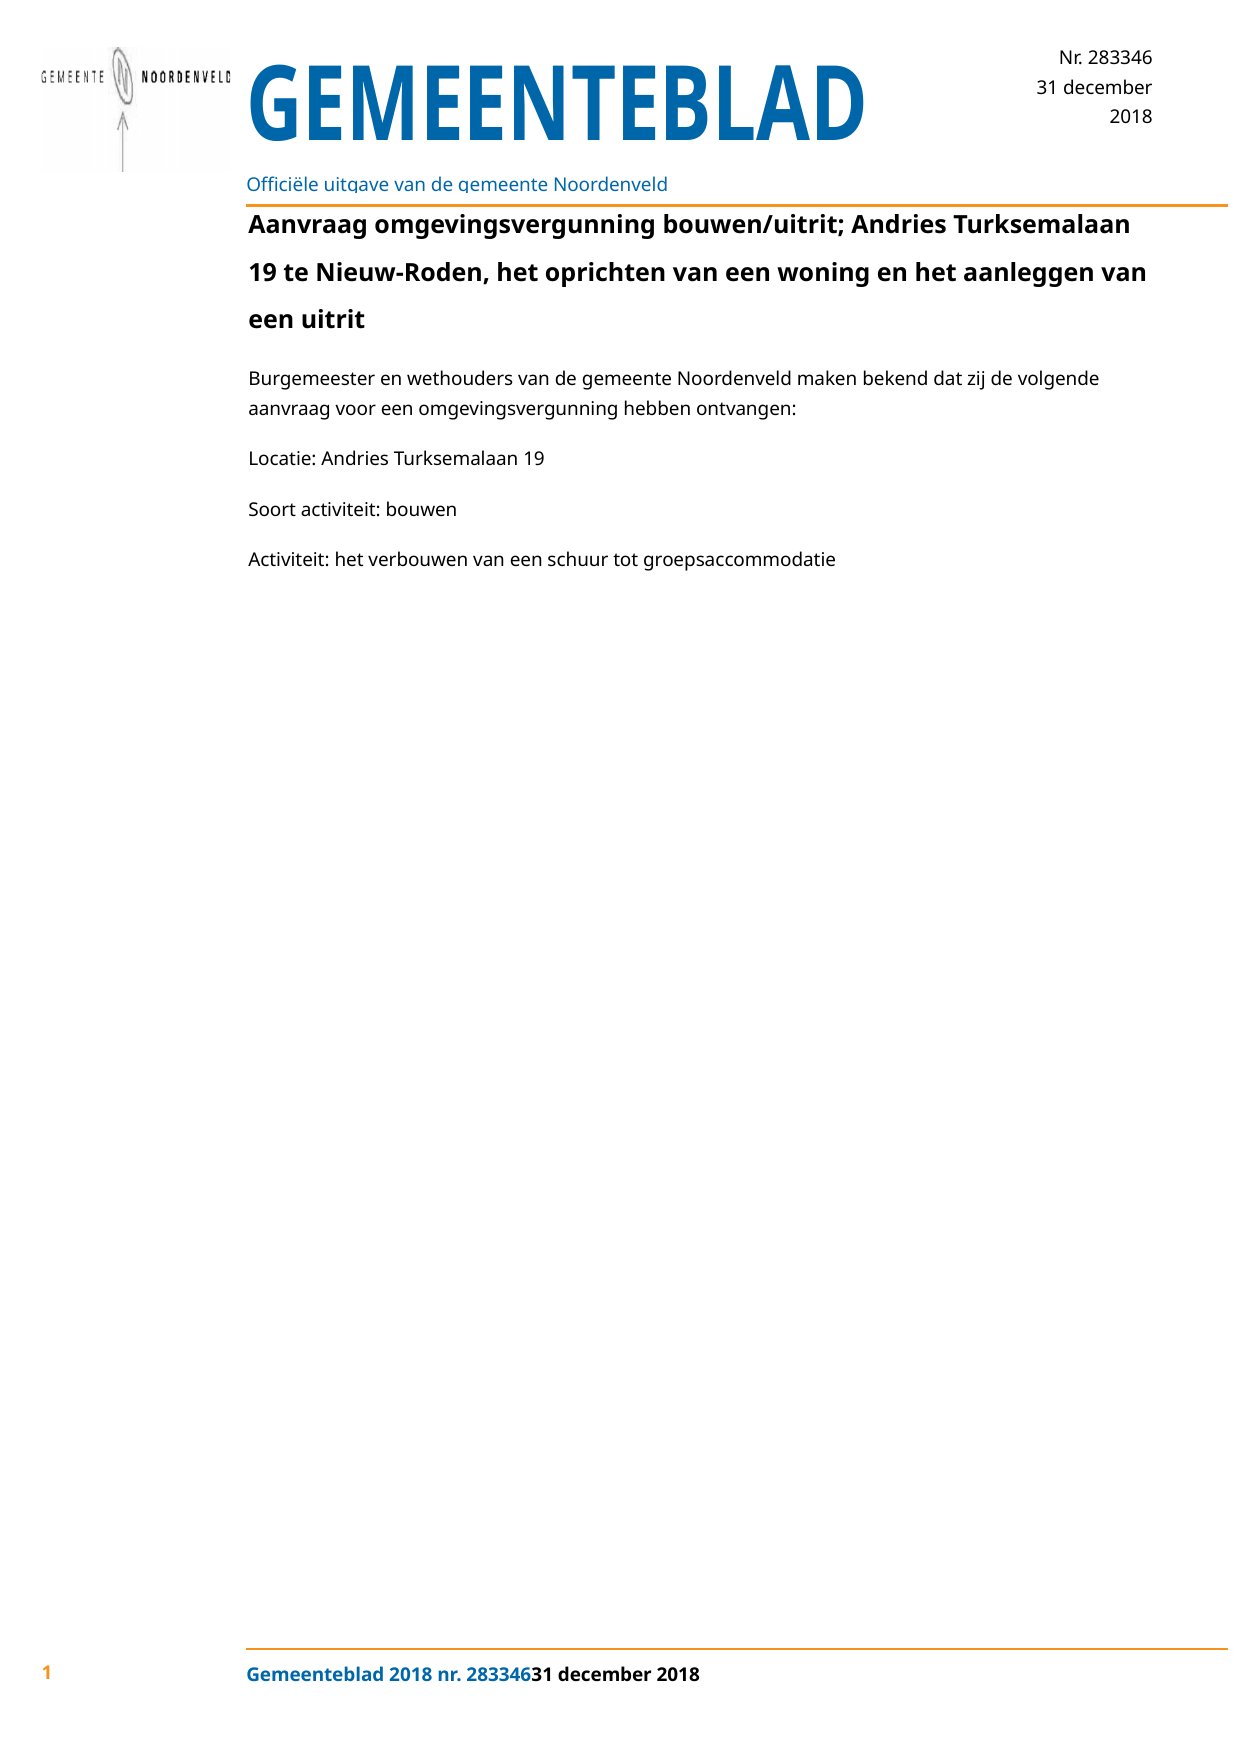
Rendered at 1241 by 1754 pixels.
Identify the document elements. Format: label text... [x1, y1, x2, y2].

text Aanvraag omgevingsvergunning bouwen/uitrit; Andries Turksemalaan 19 te Nieuw-Roden, het oprichten van een woning en het aanleggen van een uitrit [248, 207, 1152, 336]
text Soort activiteit: bouwen [248, 496, 1152, 522]
text Locatie: Andries Turksemalaan 19 [248, 446, 1152, 471]
text Burgemeester en wethouders van de gemeente Noordenveld maken bekend dat zij de volgende aanvraag voor een omgevingsvergunning hebben ontvangen: [248, 366, 1152, 421]
picture [41, 47, 231, 172]
text Activiteit: het verbouwen van een schuur tot groepsaccommodatie [248, 546, 1152, 572]
